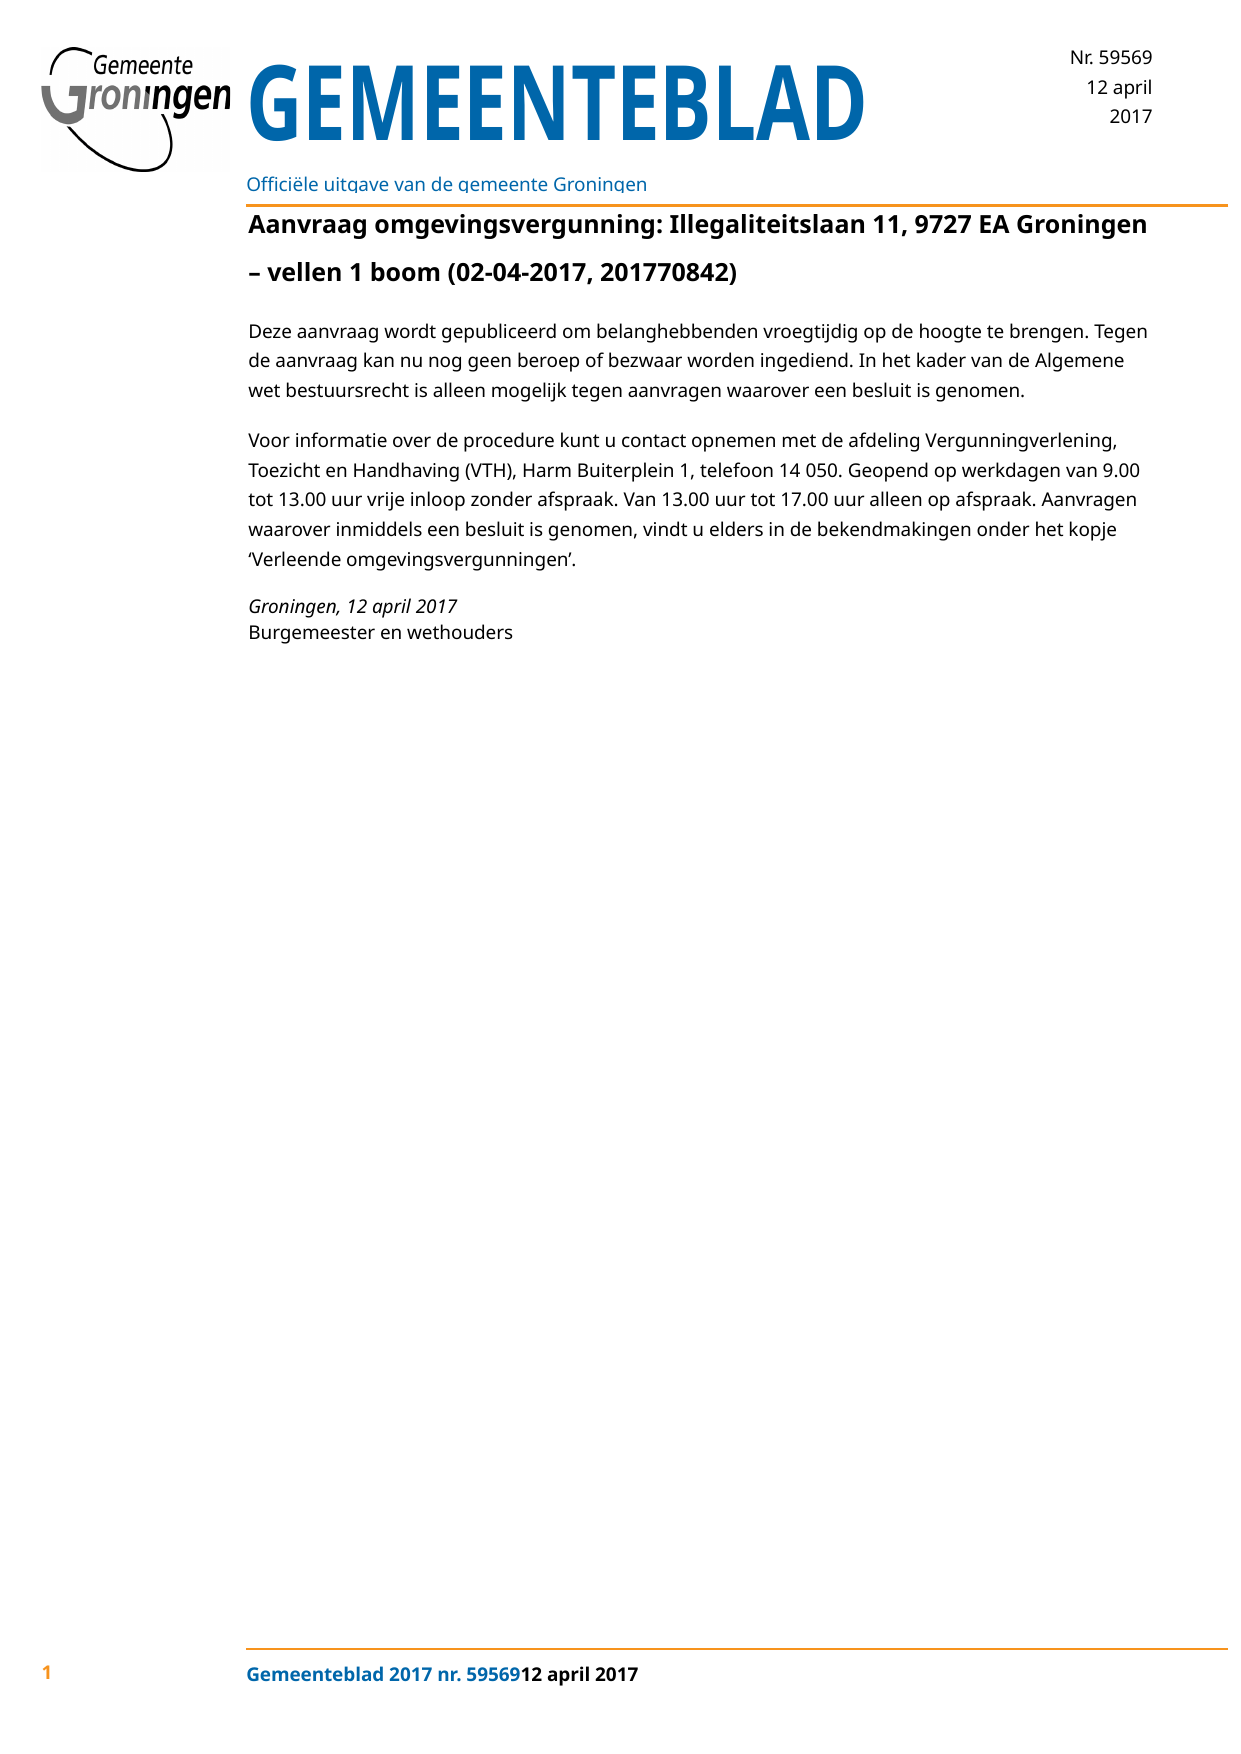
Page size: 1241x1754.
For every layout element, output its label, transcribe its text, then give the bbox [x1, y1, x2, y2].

text Aanvraag omgevingsvergunning: Illegaliteitslaan 11, 9727 EA Groningen – vellen 1 boom (02-04-2017, 201770842) [248, 207, 1152, 288]
text Voor informatie over de procedure kunt u contact opnemen met de afdeling Vergunningverlening, Toezicht en Handhaving (VTH), Harm Buiterplein 1, telefoon 14 050. Geopend op werkdagen van 9.00 tot 13.00 uur vrije inloop zonder afspraak. Van 13.00 uur tot 17.00 uur alleen op afspraak. Aanvragen waarover inmiddels een besluit is genomen, vindt u elders in de bekendmakingen onder het kopje ‘Verleende omgevingsvergunningen’. [248, 427, 1152, 572]
text Deze aanvraag wordt gepubliceerd om belanghebbenden vroegtijdig op de hoogte te brengen. Tegen de aanvraag kan nu nog geen beroep of bezwaar worden ingediend. In het kader van de Algemene wet bestuursrecht is alleen mogelijk tegen aanvragen waarover een besluit is genomen. [248, 318, 1152, 403]
text Burgemeester en wethouders [248, 619, 1152, 645]
picture [41, 47, 231, 172]
text Groningen, 12 april 2017 [248, 594, 1152, 619]
